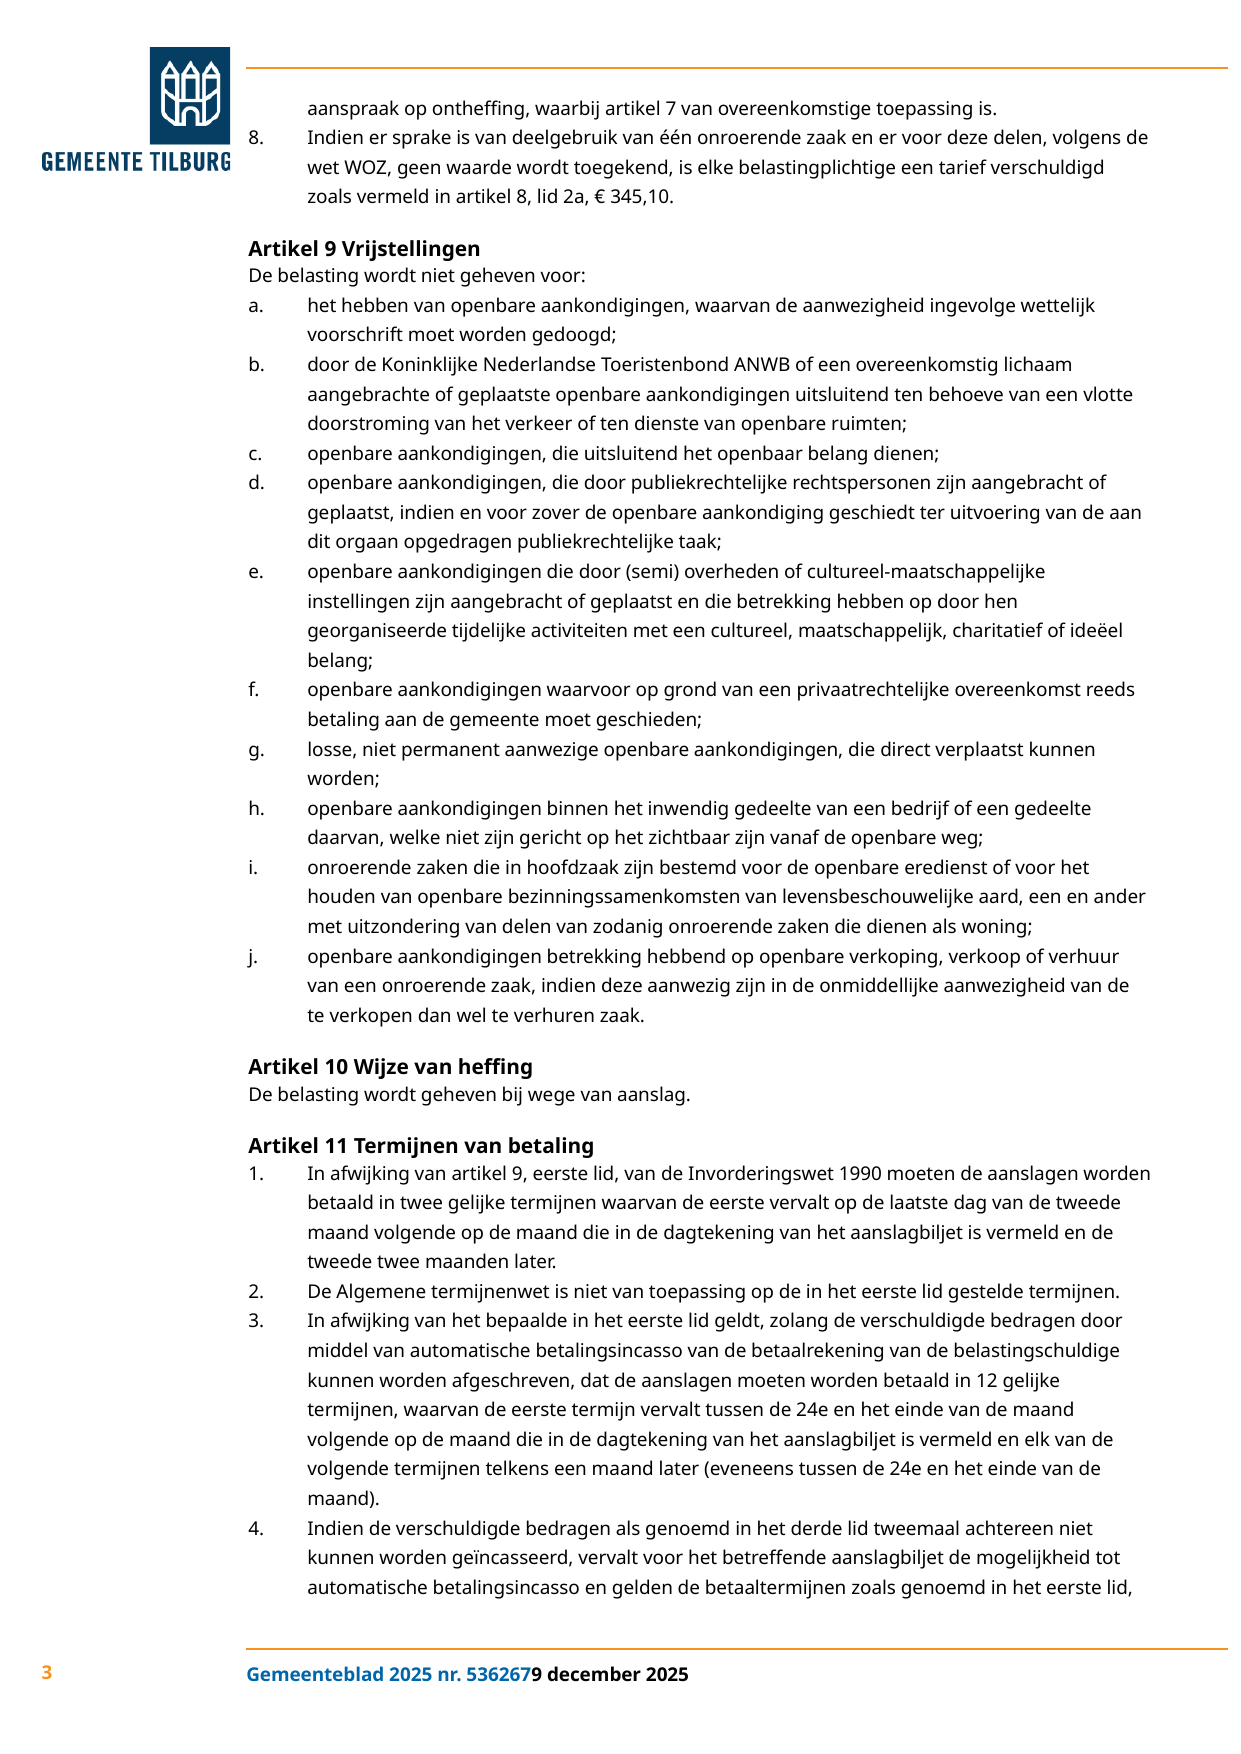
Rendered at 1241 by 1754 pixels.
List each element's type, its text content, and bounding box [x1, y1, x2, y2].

text De belasting wordt niet geheven voor: [248, 262, 1152, 288]
list openbare aankondigingen binnen het inwendig gedeelte van een bedrijf of een gedeelte daarvan, welke niet zijn gericht op het zichtbaar zijn vanaf de openbare weg; [248, 795, 1152, 850]
list losse, niet permanent aanwezige openbare aankondigingen, die direct verplaatst kunnen worden; [248, 736, 1152, 791]
text Artikel 10 Wijze van heffing [248, 1052, 1152, 1081]
text Artikel 9 Vrijstellingen [248, 234, 1152, 262]
list Indien de verschuldigde bedragen als genoemd in het derde lid tweemaal achtereen niet kunnen worden geïncasseerd, vervalt voor het betreffende aanslagbiljet de mogelijkheid tot automatische betalingsincasso en gelden de betaaltermijnen zoals genoemd in het eerste lid, [248, 1515, 1152, 1599]
text Artikel 11 Termijnen van betaling [248, 1131, 1152, 1160]
list openbare aankondigingen betrekking hebbend op openbare verkoping, verkoop of verhuur van een onroerende zaak, indien deze aanwezig zijn in de onmiddellijke aanwezigheid van de te verkopen dan wel te verhuren zaak. [248, 943, 1152, 1028]
list De Algemene termijnenwet is niet van toepassing op de in het eerste lid gestelde termijnen. [248, 1278, 1152, 1304]
list In afwijking van artikel 9, eerste lid, van de Invorderingswet 1990 moeten de aanslagen worden betaald in twee gelijke termijnen waarvan de eerste vervalt op de laatste dag van de tweede maand volgende op de maand die in de dagtekening van het aanslagbiljet is vermeld en de tweede twee maanden later. [248, 1160, 1152, 1274]
text De belasting wordt geheven bij wege van aanslag. [248, 1081, 1152, 1107]
list onroerende zaken die in hoofdzaak zijn bestemd voor de openbare eredienst of voor het houden van openbare bezinningssamenkomsten van levensbeschouwelijke aard, een en ander met uitzondering van delen van zodanig onroerende zaken die dienen als woning; [248, 854, 1152, 939]
list In afwijking van het bepaalde in het eerste lid geldt, zolang de verschuldigde bedragen door middel van automatische betalingsincasso van de betaalrekening van de belastingschuldige kunnen worden afgeschreven, dat de aanslagen moeten worden betaald in 12 gelijke termijnen, waarvan de eerste termijn vervalt tussen de 24e en het einde van de maand volgende op de maand die in de dagtekening van het aanslagbiljet is vermeld en elk van de volgende termijnen telkens een maand later (eveneens tussen de 24e en het einde van de maand). [248, 1308, 1152, 1511]
list door de Koninklijke Nederlandse Toeristenbond ANWB of een overeenkomstig lichaam aangebrachte of geplaatste openbare aankondigingen uitsluitend ten behoeve van een vlotte doorstroming van het verkeer of ten dienste van openbare ruimten; [248, 351, 1152, 436]
list openbare aankondigingen, die door publiekrechtelijke rechtspersonen zijn aangebracht of geplaatst, indien en voor zover de openbare aankondiging geschiedt ter uitvoering van de aan dit orgaan opgedragen publiekrechtelijke taak; [248, 469, 1152, 554]
list het hebben van openbare aankondigingen, waarvan de aanwezigheid ingevolge wettelijk voorschrift moet worden gedoogd; [248, 292, 1152, 347]
list aanspraak op ontheffing, waarbij artikel 7 van overeenkomstige toepassing is. [248, 95, 1152, 121]
list openbare aankondigingen die door (semi) overheden of cultureel-maatschappelijke instellingen zijn aangebracht of geplaatst en die betrekking hebben op door hen georganiseerde tijdelijke activiteiten met een cultureel, maatschappelijk, charitatief of ideëel belang; [248, 558, 1152, 673]
list openbare aankondigingen waarvoor op grond van een privaatrechtelijke overeenkomst reeds betaling aan de gemeente moet geschieden; [248, 677, 1152, 732]
list openbare aankondigingen, die uitsluitend het openbaar belang dienen; [248, 440, 1152, 466]
picture [41, 47, 231, 172]
list Indien er sprake is van deelgebruik van één onroerende zaak en er voor deze delen, volgens de wet WOZ, geen waarde wordt toegekend, is elke belastingplichtige een tarief verschuldigd zoals vermeld in artikel 8, lid 2a, € 345,10. [248, 124, 1152, 209]
